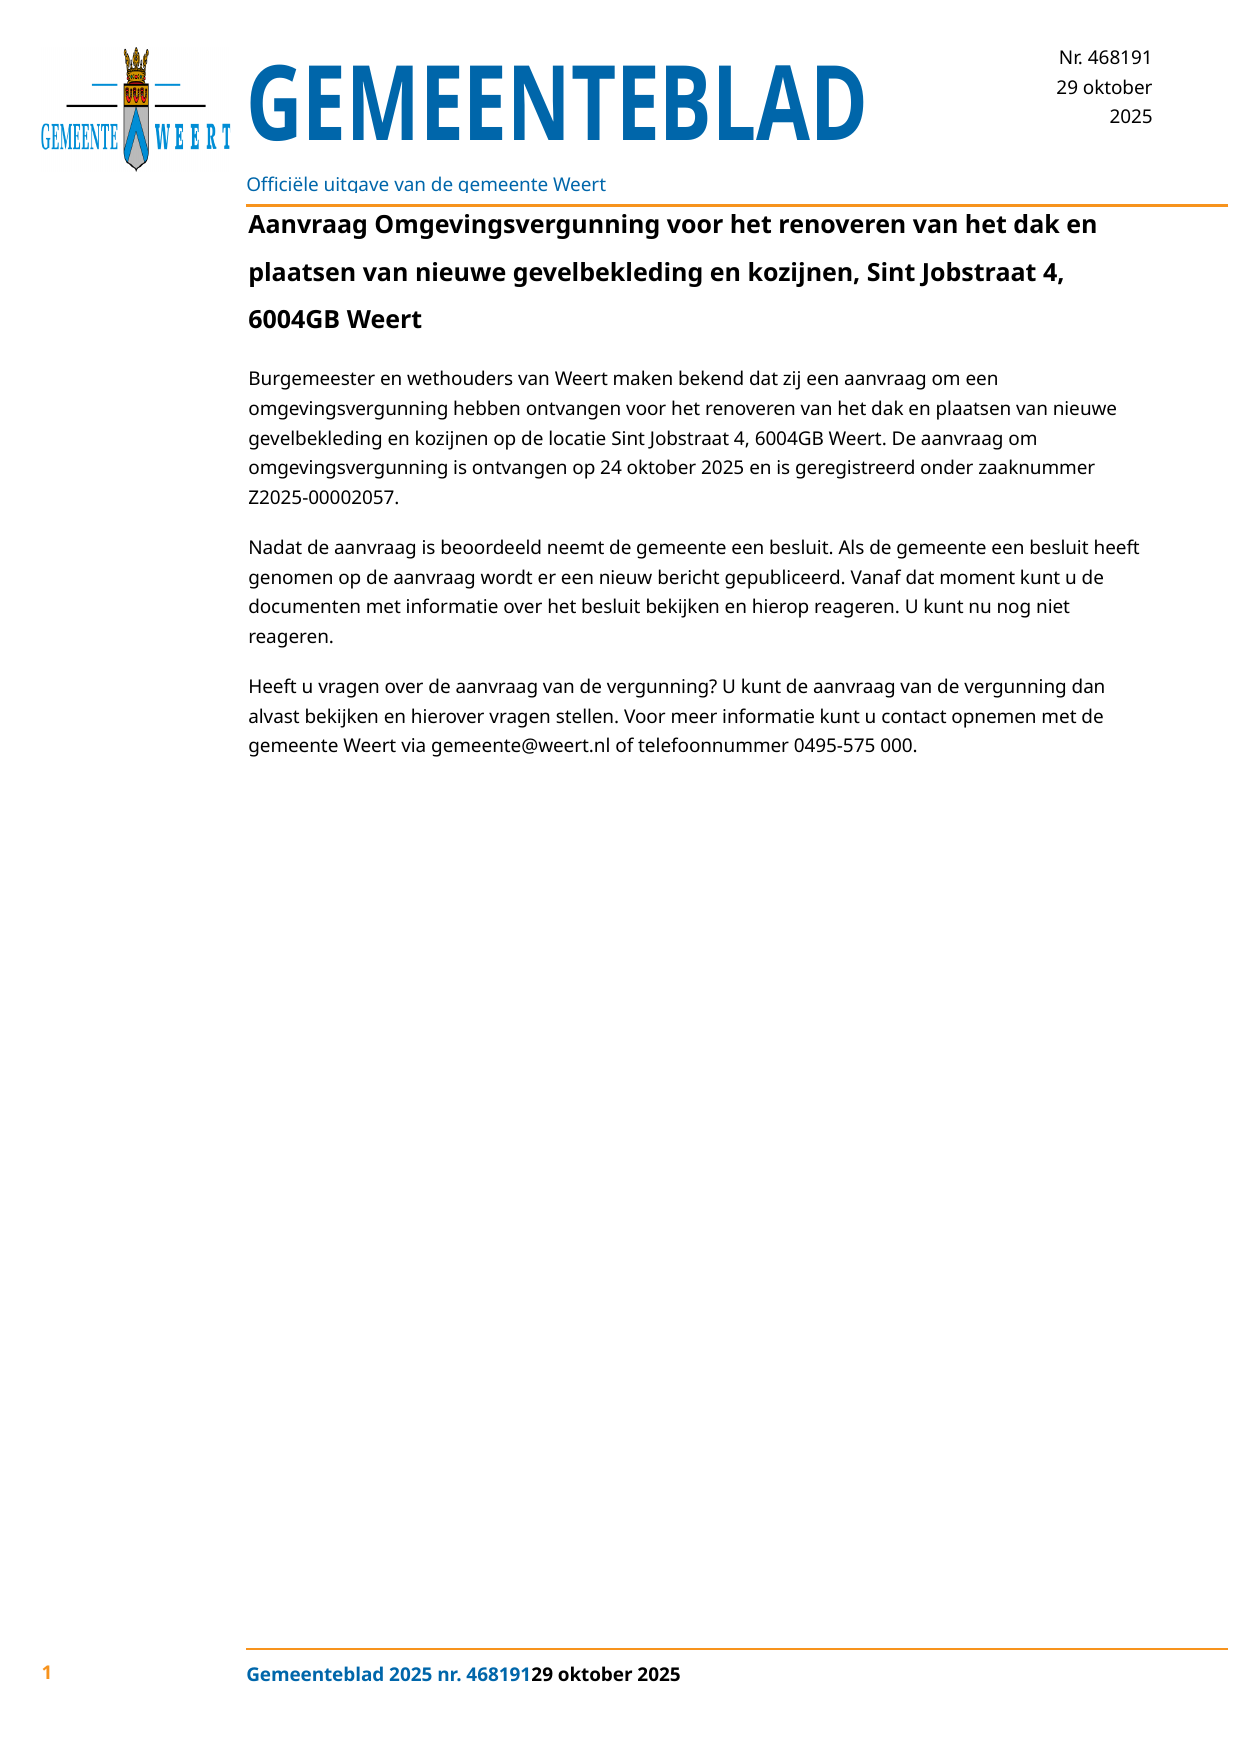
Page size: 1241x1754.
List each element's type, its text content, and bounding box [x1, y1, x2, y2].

text Nadat de aanvraag is beoordeeld neemt de gemeente een besluit. Als de gemeente een besluit heeft genomen op de aanvraag wordt er een nieuw bericht gepubliceerd. Vanaf dat moment kunt u de documenten met informatie over het besluit bekijken en hierop reageren. U kunt nu nog niet reageren. [248, 534, 1152, 649]
text Burgemeester en wethouders van Weert maken bekend dat zij een aanvraag om een omgevingsvergunning hebben ontvangen voor het renoveren van het dak en plaatsen van nieuwe gevelbekleding en kozijnen op de locatie Sint Jobstraat 4, 6004GB Weert. De aanvraag om omgevingsvergunning is ontvangen op 24 oktober 2025 en is geregistreerd onder zaaknummer Z2025-00002057. [248, 366, 1152, 509]
picture [41, 47, 231, 172]
text Aanvraag Omgevingsvergunning voor het renoveren van het dak en plaatsen van nieuwe gevelbekleding en kozijnen, Sint Jobstraat 4, 6004GB Weert [248, 207, 1152, 336]
text Heeft u vragen over de aanvraag van de vergunning? U kunt de aanvraag van de vergunning dan alvast bekijken en hierover vragen stellen. Voor meer informatie kunt u contact opnemen met de gemeente Weert via gemeente@weert.nl of telefoonnummer 0495-575 000. [248, 673, 1152, 758]
